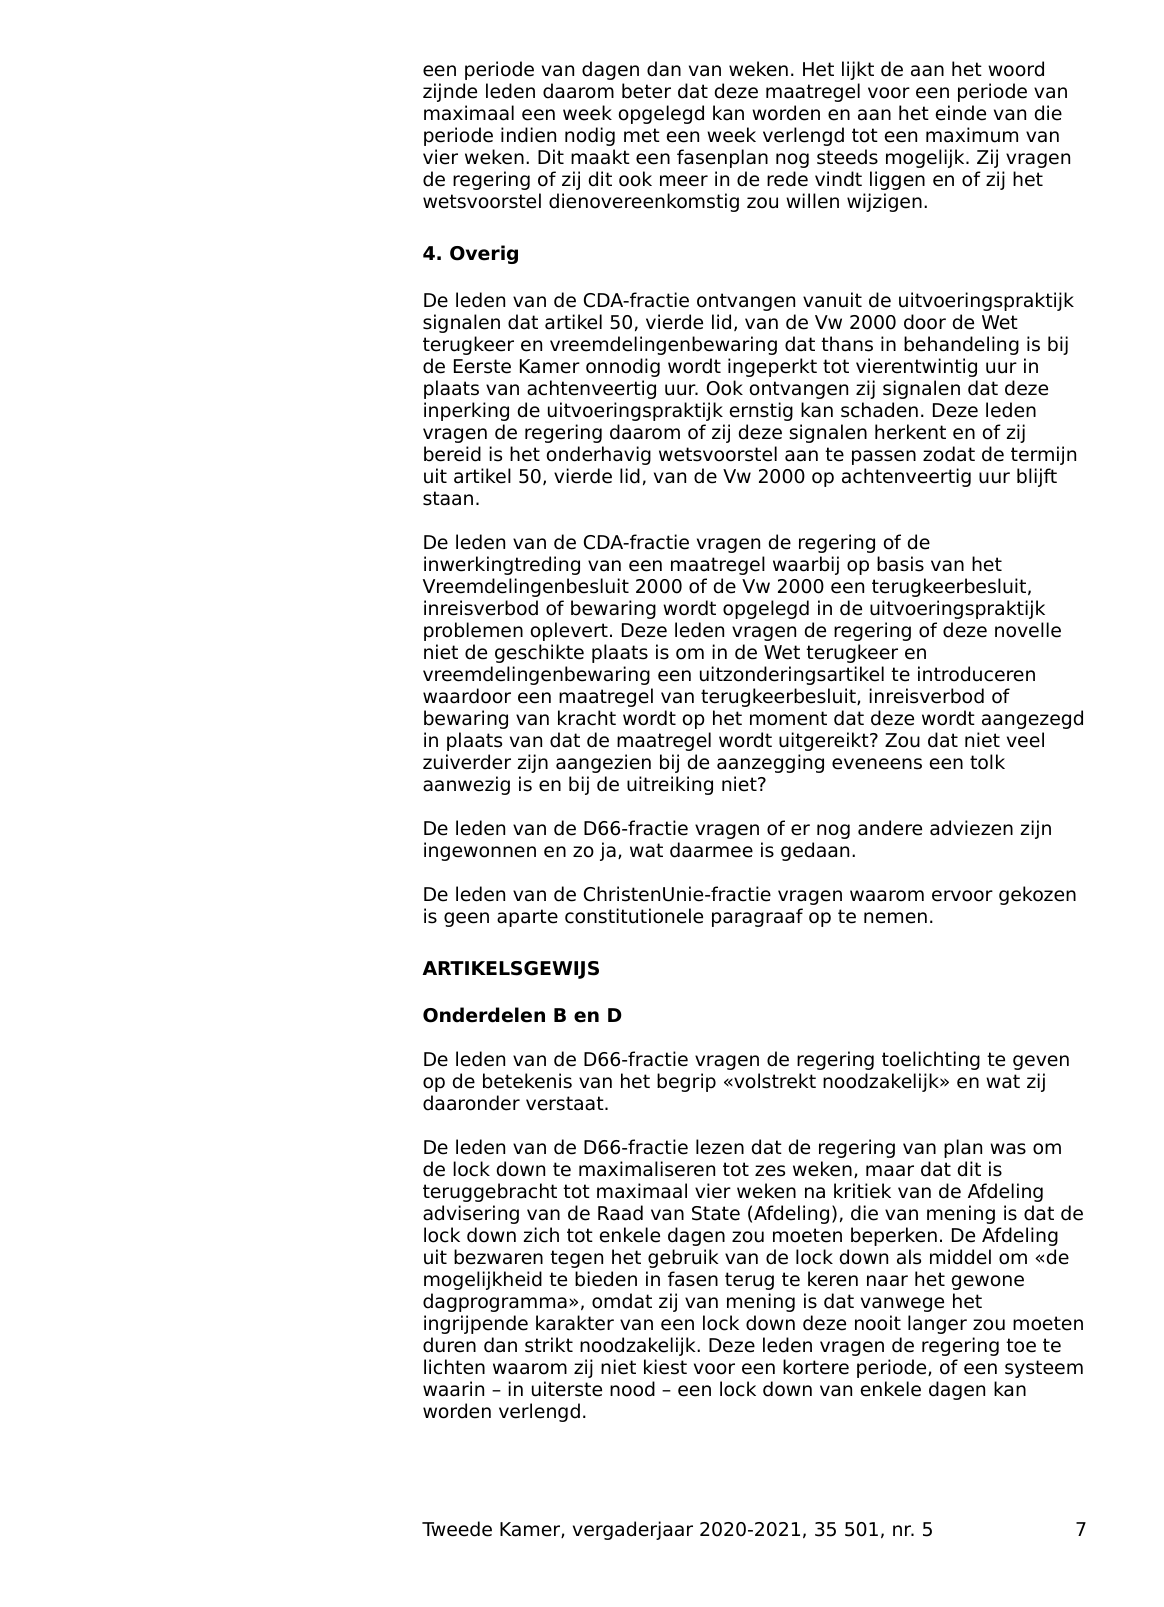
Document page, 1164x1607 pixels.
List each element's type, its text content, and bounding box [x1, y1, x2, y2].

text een periode van dagen dan van weken. Het lijkt de aan het woord zijnde leden daarom beter dat deze maatregel voor een periode van maximaal een week opgelegd kan worden en aan het einde van die periode indien nodig met een week verlengd tot een maximum van vier weken. Dit maakt een fasenplan nog steeds mogelijk. Zij vragen de regering of zij dit ook meer in de rede vindt liggen en of zij het wetsvoorstel dienovereenkomstig zou willen wijzigen. [422, 59, 1087, 213]
subtitle ARTIKELSGEWIJS [422, 958, 1087, 980]
text De leden van de D66-fractie vragen of er nog andere adviezen zijn ingewonnen en zo ja, wat daarmee is gedaan. [422, 818, 1087, 862]
subtitle 4. Overig [422, 243, 1087, 265]
text De leden van de ChristenUnie-fractie vragen waarom ervoor gekozen is geen aparte constitutionele paragraaf op te nemen. [422, 884, 1087, 928]
text De leden van de D66-fractie vragen de regering toelichting te geven op de betekenis van het begrip «volstrekt noodzakelijk» en wat zij daaronder verstaat. [422, 1049, 1087, 1115]
text De leden van de D66-fractie lezen dat de regering van plan was om de lock down te maximaliseren tot zes weken, maar dat dit is teruggebracht tot maximaal vier weken na kritiek van de Afdeling advisering van de Raad van State (Afdeling), die van mening is dat de lock down zich tot enkele dagen zou moeten beperken. De Afdeling uit bezwaren tegen het gebruik van de lock down als middel om «de mogelijkheid te bieden in fasen terug te keren naar het gewone dagprogramma», omdat zij van mening is dat vanwege het ingrijpende karakter van een lock down deze nooit langer zou moeten duren dan strikt noodzakelijk. Deze leden vragen de regering toe te lichten waarom zij niet kiest voor een kortere periode, of een systeem waarin – in uiterste nood – een lock down van enkele dagen kan worden verlengd. [422, 1137, 1087, 1423]
text De leden van de CDA-fractie vragen de regering of de inwerkingtreding van een maatregel waarbij op basis van het Vreemdelingenbesluit 2000 of de Vw 2000 een terugkeerbesluit, inreisverbod of bewaring wordt opgelegd in de uitvoeringspraktijk problemen oplevert. Deze leden vragen de regering of deze novelle niet de geschikte plaats is om in de Wet terugkeer en vreemdelingenbewaring een uitzonderingsartikel te introduceren waardoor een maatregel van terugkeerbesluit, inreisverbod of bewaring van kracht wordt op het moment dat deze wordt aangezegd in plaats van dat de maatregel wordt uitgereikt? Zou dat niet veel zuiverder zijn aangezien bij de aanzegging eveneens een tolk aanwezig is en bij de uitreiking niet? [422, 532, 1087, 796]
text De leden van de CDA-fractie ontvangen vanuit de uitvoeringspraktijk signalen dat artikel 50, vierde lid, van de Vw 2000 door de Wet terugkeer en vreemdelingenbewaring dat thans in behandeling is bij de Eerste Kamer onnodig wordt ingeperkt tot vierentwintig uur in plaats van achtenveertig uur. Ook ontvangen zij signalen dat deze inperking de uitvoeringspraktijk ernstig kan schaden. Deze leden vragen de regering daarom of zij deze signalen herkent en of zij bereid is het onderhavig wetsvoorstel aan te passen zodat de termijn uit artikel 50, vierde lid, van de Vw 2000 op achtenveertig uur blijft staan. [422, 290, 1087, 510]
subtitle Onderdelen B en D [422, 1005, 1087, 1027]
